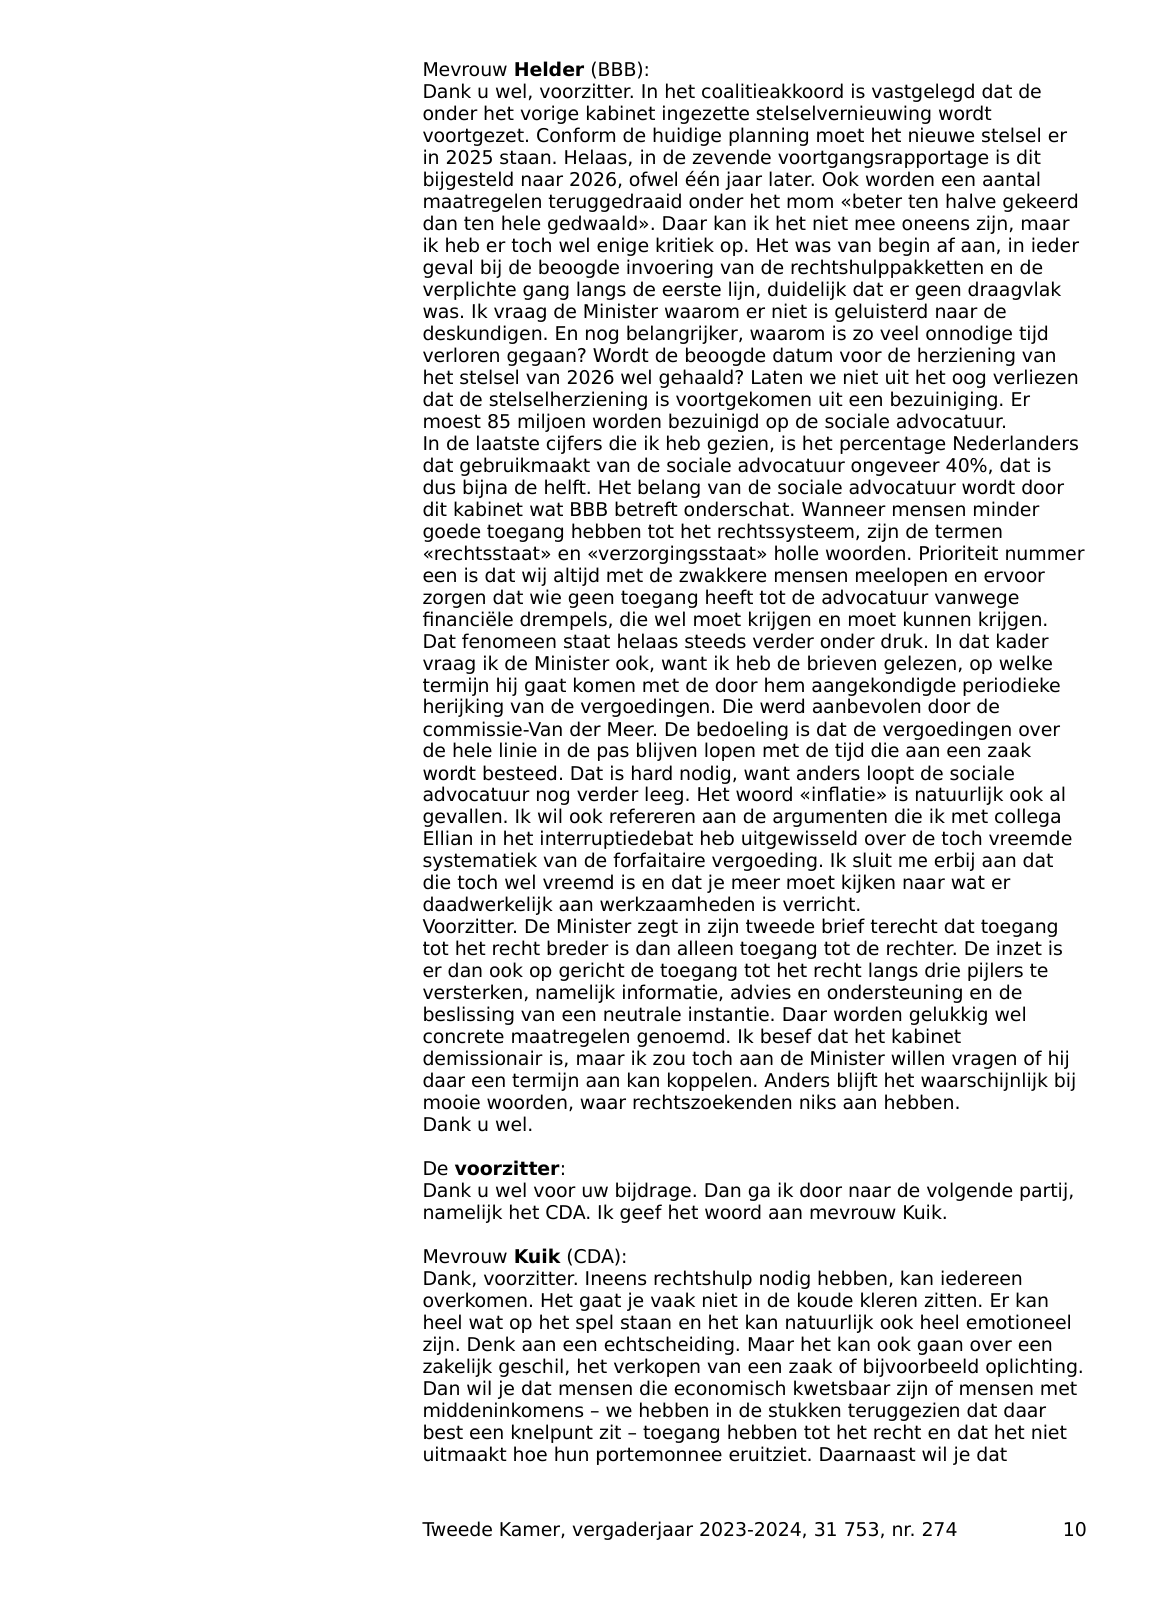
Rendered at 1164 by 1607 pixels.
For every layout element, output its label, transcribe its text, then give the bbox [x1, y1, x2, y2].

text Mevrouw Helder (BBB): [422, 59, 1087, 81]
text In de laatste cijfers die ik heb gezien, is het percentage Nederlanders dat gebruikmaakt van de sociale advocatuur ongeveer 40%, dat is dus bijna de helft. Het belang van de sociale advocatuur wordt door dit kabinet wat BBB betreft onderschat. Wanneer mensen minder goede toegang hebben tot het rechtssysteem, zijn de termen «rechtsstaat» en «verzorgingsstaat» holle woorden. Prioriteit nummer een is dat wij altijd met de zwakkere mensen meelopen en ervoor zorgen dat wie geen toegang heeft tot de advocatuur vanwege financiële drempels, die wel moet krijgen en moet kunnen krijgen. Dat fenomeen staat helaas steeds verder onder druk. In dat kader vraag ik de Minister ook, want ik heb de brieven gelezen, op welke termijn hij gaat komen met de door hem aangekondigde periodieke herijking van de vergoedingen. Die werd aanbevolen door de commissie-Van der Meer. De bedoeling is dat de vergoedingen over de hele linie in de pas blijven lopen met de tijd die aan een zaak wordt besteed. Dat is hard nodig, want anders loopt de sociale advocatuur nog verder leeg. Het woord «inflatie» is natuurlijk ook al gevallen. Ik wil ook refereren aan de argumenten die ik met collega Ellian in het interruptiedebat heb uitgewisseld over de toch vreemde systematiek van de forfaitaire vergoeding. Ik sluit me erbij aan dat die toch wel vreemd is en dat je meer moet kijken naar wat er daadwerkelijk aan werkzaamheden is verricht. [422, 433, 1087, 916]
text Dank, voorzitter. Ineens rechtshulp nodig hebben, kan iedereen overkomen. Het gaat je vaak niet in de koude kleren zitten. Er kan heel wat op het spel staan en het kan natuurlijk ook heel emotioneel zijn. Denk aan een echtscheiding. Maar het kan ook gaan over een zakelijk geschil, het verkopen van een zaak of bijvoorbeeld oplichting. Dan wil je dat mensen die economisch kwetsbaar zijn of mensen met middeninkomens – we hebben in de stukken teruggezien dat daar best een knelpunt zit – toegang hebben tot het recht en dat het niet uitmaakt hoe hun portemonnee eruitziet. Daarnaast wil je dat [422, 1268, 1087, 1466]
text Voorzitter. De Minister zegt in zijn tweede brief terecht dat toegang tot het recht breder is dan alleen toegang tot de rechter. De inzet is er dan ook op gericht de toegang tot het recht langs drie pijlers te versterken, namelijk informatie, advies en ondersteuning en de beslissing van een neutrale instantie. Daar worden gelukkig wel concrete maatregelen genoemd. Ik besef dat het kabinet demissionair is, maar ik zou toch aan de Minister willen vragen of hij daar een termijn aan kan koppelen. Anders blijft het waarschijnlijk bij mooie woorden, waar rechtszoekenden niks aan hebben. [422, 916, 1087, 1114]
text Dank u wel. [422, 1114, 1087, 1136]
text Dank u wel, voorzitter. In het coalitieakkoord is vastgelegd dat de onder het vorige kabinet ingezette stelselvernieuwing wordt voortgezet. Conform de huidige planning moet het nieuwe stelsel er in 2025 staan. Helaas, in de zevende voortgangsrapportage is dit bijgesteld naar 2026, ofwel één jaar later. Ook worden een aantal maatregelen teruggedraaid onder het mom «beter ten halve gekeerd dan ten hele gedwaald». Daar kan ik het niet mee oneens zijn, maar ik heb er toch wel enige kritiek op. Het was van begin af aan, in ieder geval bij de beoogde invoering van de rechtshulppakketten en de verplichte gang langs de eerste lijn, duidelijk dat er geen draagvlak was. Ik vraag de Minister waarom er niet is geluisterd naar de deskundigen. En nog belangrijker, waarom is zo veel onnodige tijd verloren gegaan? Wordt de beoogde datum voor de herziening van het stelsel van 2026 wel gehaald? Laten we niet uit het oog verliezen dat de stelselherziening is voortgekomen uit een bezuiniging. Er moest 85 miljoen worden bezuinigd op de sociale advocatuur. [422, 81, 1087, 433]
text Dank u wel voor uw bijdrage. Dan ga ik door naar de volgende partij, namelijk het CDA. Ik geef het woord aan mevrouw Kuik. [422, 1180, 1087, 1224]
text De voorzitter: [422, 1158, 1087, 1180]
text Mevrouw Kuik (CDA): [422, 1246, 1087, 1268]
